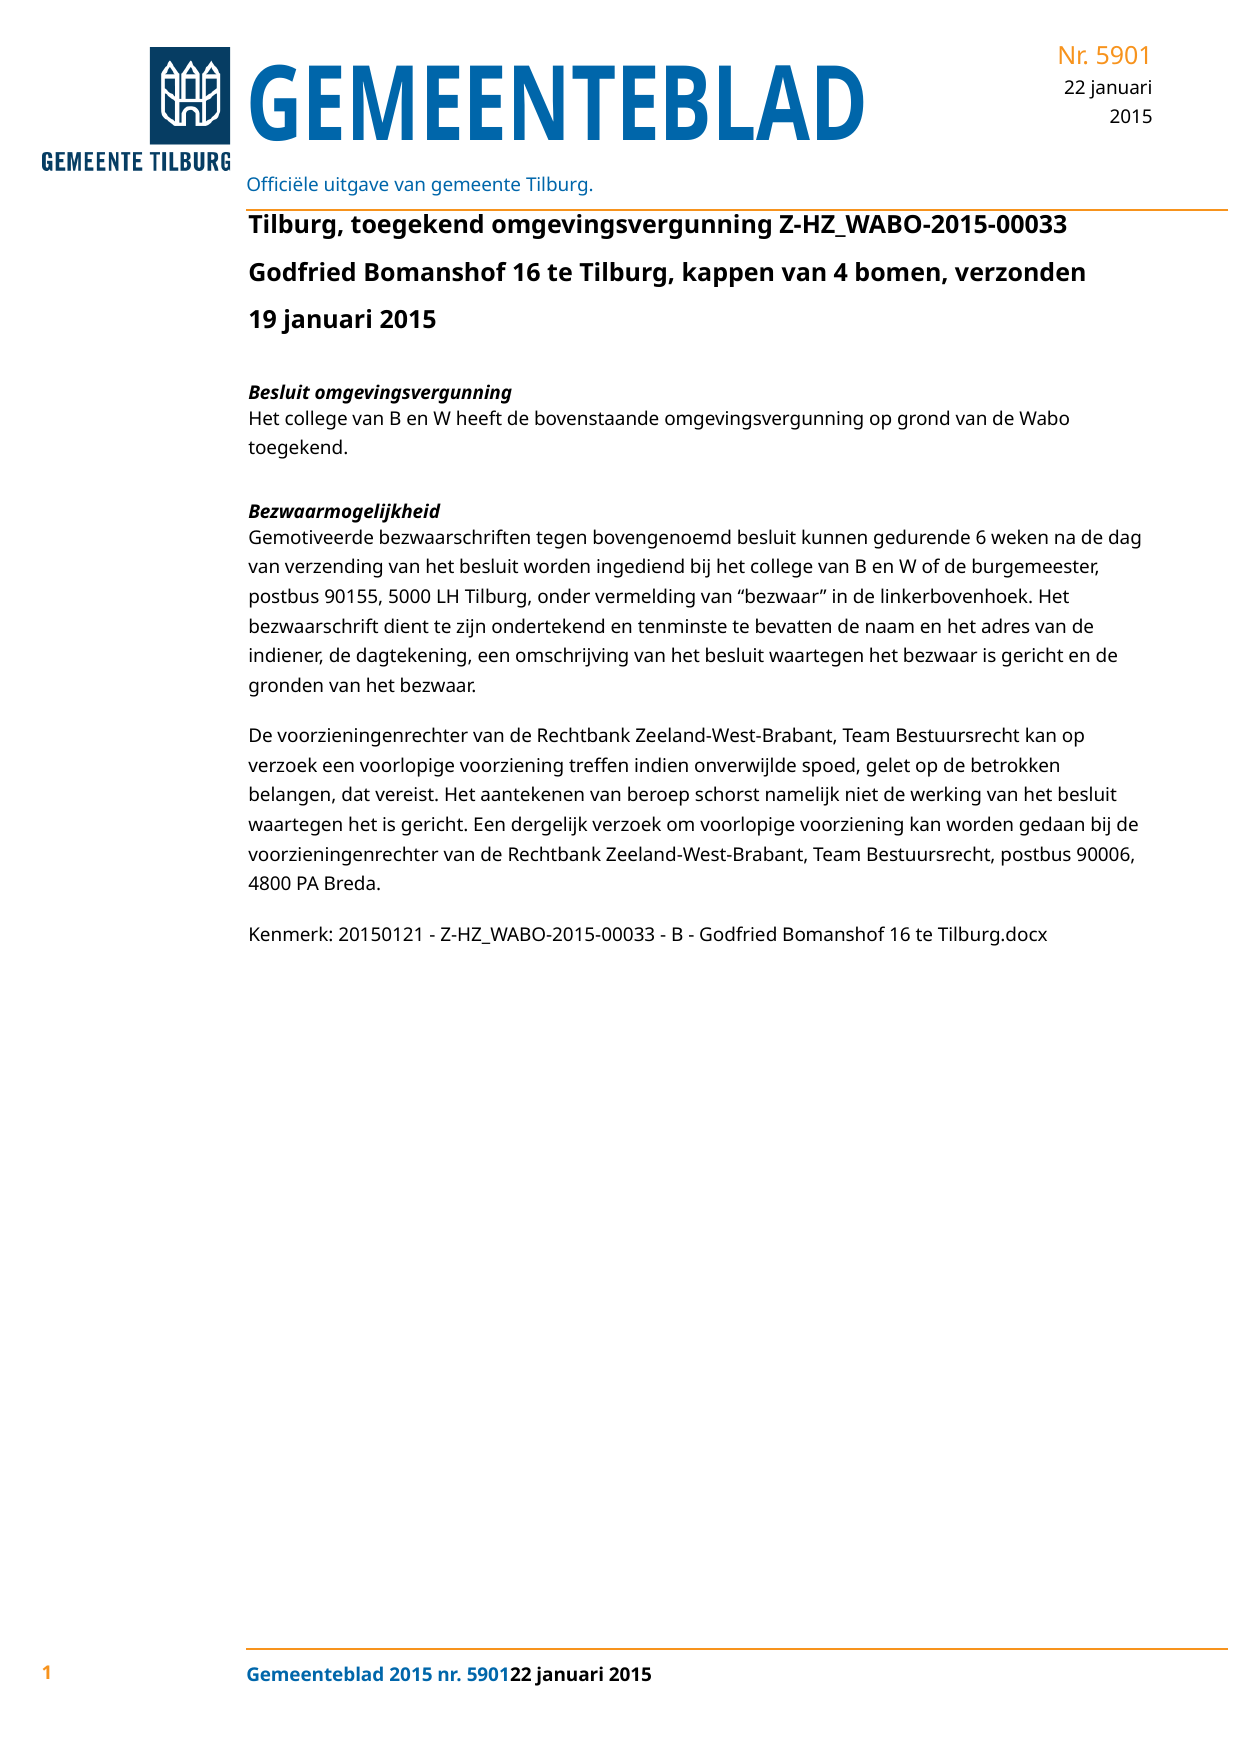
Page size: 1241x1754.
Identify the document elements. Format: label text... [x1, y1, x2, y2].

text Kenmerk: 20150121 - Z-HZ_WABO-2015-00033 - B - Godfried Bomanshof 16 te Tilburg.docx [248, 921, 1152, 946]
text Het college van B en W heeft de bovenstaande omgevingsvergunning op grond van de Wabo toegekend. [248, 405, 1152, 460]
text Gemotiveerde bezwaarschriften tegen bovengenoemd besluit kunnen gedurende 6 weken na de dag van verzending van het besluit worden ingediend bij het college van B en W of de burgemeester, postbus 90155, 5000 LH Tilburg, onder vermelding van “bezwaar” in de linkerbovenhoek. Het bezwaarschrift dient te zijn ondertekend en tenminste te bevatten de naam en het adres van de indiener, de dagtekening, een omschrijving van het besluit waartegen het bezwaar is gericht en de gronden van het bezwaar. [248, 524, 1152, 698]
text Besluit omgevingsvergunning [248, 379, 1152, 405]
text Bezwaarmogelijkheid [248, 498, 1152, 524]
text Tilburg, toegekend omgevingsvergunning Z-HZ_WABO-2015-00033 Godfried Bomanshof 16 te Tilburg, kappen van 4 bomen, verzonden 19 januari 2015 [248, 211, 1152, 336]
text De voorzieningenrechter van de Rechtbank Zeeland-West-Brabant, Team Bestuursrecht kan op verzoek een voorlopige voorziening treffen indien onverwijlde spoed, gelet op de betrokken belangen, dat vereist. Het aantekenen van beroep schorst namelijk niet de werking van het besluit waartegen het is gericht. Een dergelijk verzoek om voorlopige voorziening kan worden gedaan bij de voorzieningenrechter van de Rechtbank Zeeland-West-Brabant, Team Bestuursrecht, postbus 90006, 4800 PA Breda. [248, 722, 1152, 896]
picture [41, 47, 231, 172]
